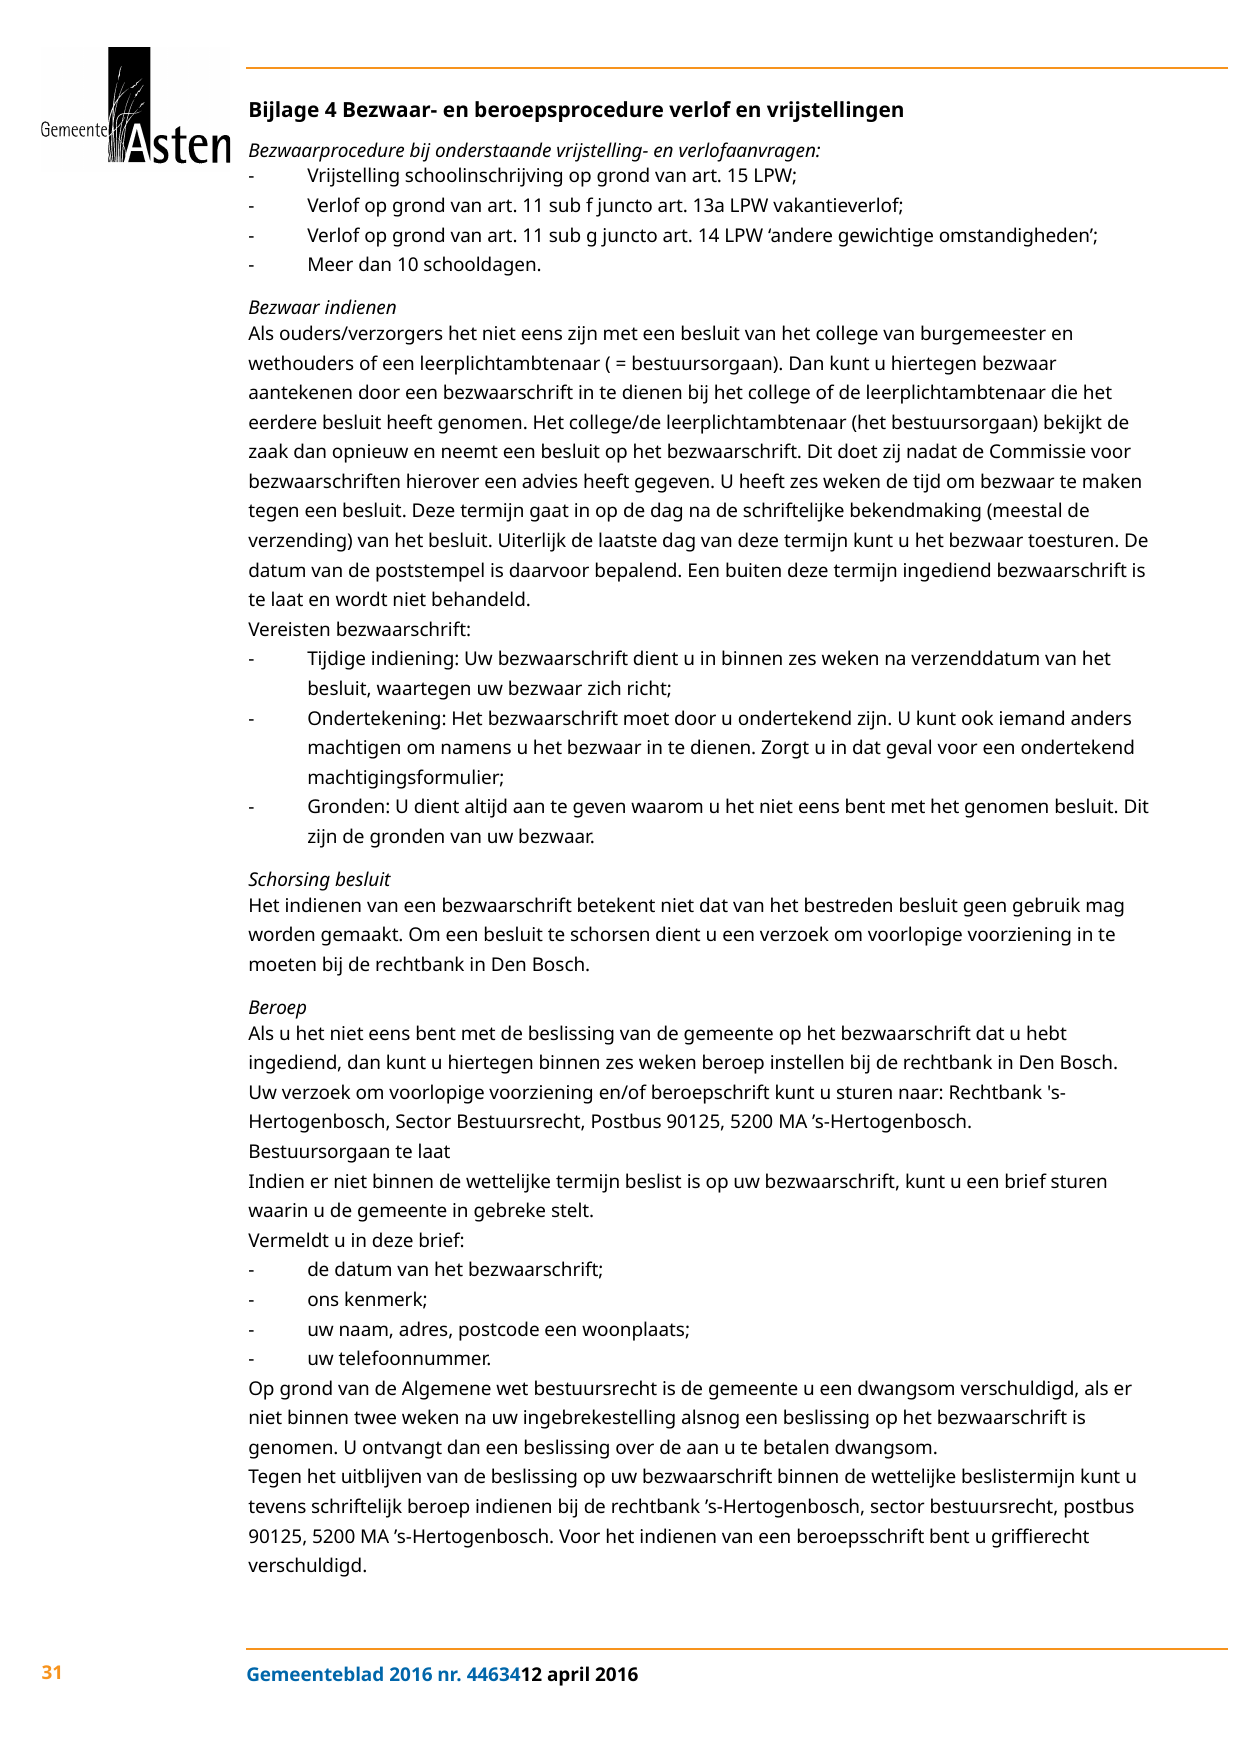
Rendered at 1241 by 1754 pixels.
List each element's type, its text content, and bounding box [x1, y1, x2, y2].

text Bestuursorgaan te laat [248, 1138, 1152, 1164]
text Als ouders/verzorgers het niet eens zijn met een besluit van het college van burgemeester en wethouders of een leerplichtambtenaar ( = bestuursorgaan). Dan kunt u hiertegen bezwaar aantekenen door een bezwaarschrift in te dienen bij het college of de leerplichtambtenaar die het eerdere besluit heeft genomen. Het college/de leerplichtambtenaar (het bestuursorgaan) bekijkt de zaak dan opnieuw en neemt een besluit op het bezwaarschrift. Dit doet zij nadat de Commissie voor bezwaarschriften hierover een advies heeft gegeven. U heeft zes weken de tijd om bezwaar te maken tegen een besluit. Deze termijn gaat in op de dag na de schriftelijke bekendmaking (meestal de verzending) van het besluit. Uiterlijk de laatste dag van deze termijn kunt u het bezwaar toesturen. De datum van de poststempel is daarvoor bepalend. Een buiten deze termijn ingediend bezwaarschrift is te laat en wordt niet behandeld. [248, 320, 1152, 612]
text Bezwaarprocedure bij onderstaande vrijstelling- en verlofaanvragen: [248, 137, 1152, 163]
text Tegen het uitblijven van de beslissing op uw bezwaarschrift binnen de wettelijke beslistermijn kunt u tevens schriftelijk beroep indienen bij de rechtbank ’s-Hertogenbosch, sector bestuursrecht, postbus 90125, 5200 MA ’s-Hertogenbosch. Voor het indienen van een beroepsschrift bent u griffierecht verschuldigd. [248, 1464, 1152, 1578]
list Vrijstelling schoolinschrijving op grond van art. 15 LPW; [248, 163, 1152, 188]
text Vereisten bezwaarschrift: [248, 616, 1152, 642]
list Verlof op grond van art. 11 sub f juncto art. 13a LPW vakantieverlof; [248, 192, 1152, 218]
text Op grond van de Algemene wet bestuursrecht is de gemeente u een dwangsom verschuldigd, als er niet binnen twee weken na uw ingebrekestelling alsnog een beslissing op het bezwaarschrift is genomen. U ontvangt dan een beslissing over de aan u te betalen dwangsom. [248, 1375, 1152, 1460]
list de datum van het bezwaarschrift; [248, 1257, 1152, 1282]
text Als u het niet eens bent met de beslissing van de gemeente op het bezwaarschrift dat u hebt ingediend, dan kunt u hiertegen binnen zes weken beroep instellen bij de rechtbank in Den Bosch. Uw verzoek om voorlopige voorziening en/of beroepschrift kunt u sturen naar: Rechtbank 's-Hertogenbosch, Sector Bestuursrecht, Postbus 90125, 5200 MA ’s-Hertogenbosch. [248, 1020, 1152, 1134]
text Indien er niet binnen de wettelijke termijn beslist is op uw bezwaarschrift, kunt u een brief sturen waarin u de gemeente in gebreke stelt. [248, 1168, 1152, 1223]
picture [41, 47, 231, 172]
text Schorsing besluit [248, 866, 1152, 892]
text Beroep [248, 994, 1152, 1020]
list Verlof op grond van art. 11 sub g juncto art. 14 LPW ‘andere gewichtige omstandigheden’; [248, 222, 1152, 247]
list Meer dan 10 schooldagen. [248, 251, 1152, 277]
list Ondertekening: Het bezwaarschrift moet door u ondertekend zijn. U kunt ook iemand anders machtigen om namens u het bezwaar in te dienen. Zorgt u in dat geval voor een ondertekend machtigingsformulier; [248, 705, 1152, 790]
text Bijlage 4 Bezwaar- en beroepsprocedure verlof en vrijstellingen [248, 95, 1152, 123]
text Vermeldt u in deze brief: [248, 1227, 1152, 1253]
list Gronden: U dient altijd aan te geven waarom u het niet eens bent met het genomen besluit. Dit zijn de gronden van uw bezwaar. [248, 793, 1152, 849]
list uw naam, adres, postcode een woonplaats; [248, 1316, 1152, 1342]
list uw telefoonnummer. [248, 1345, 1152, 1371]
text Het indienen van een bezwaarschrift betekent niet dat van het bestreden besluit geen gebruik mag worden gemaakt. Om een besluit te schorsen dient u een verzoek om voorlopige voorziening in te moeten bij de rechtbank in Den Bosch. [248, 892, 1152, 977]
text Bezwaar indienen [248, 294, 1152, 320]
list Tijdige indiening: Uw bezwaarschrift dient u in binnen zes weken na verzenddatum van het besluit, waartegen uw bezwaar zich richt; [248, 646, 1152, 701]
list ons kenmerk; [248, 1286, 1152, 1312]
